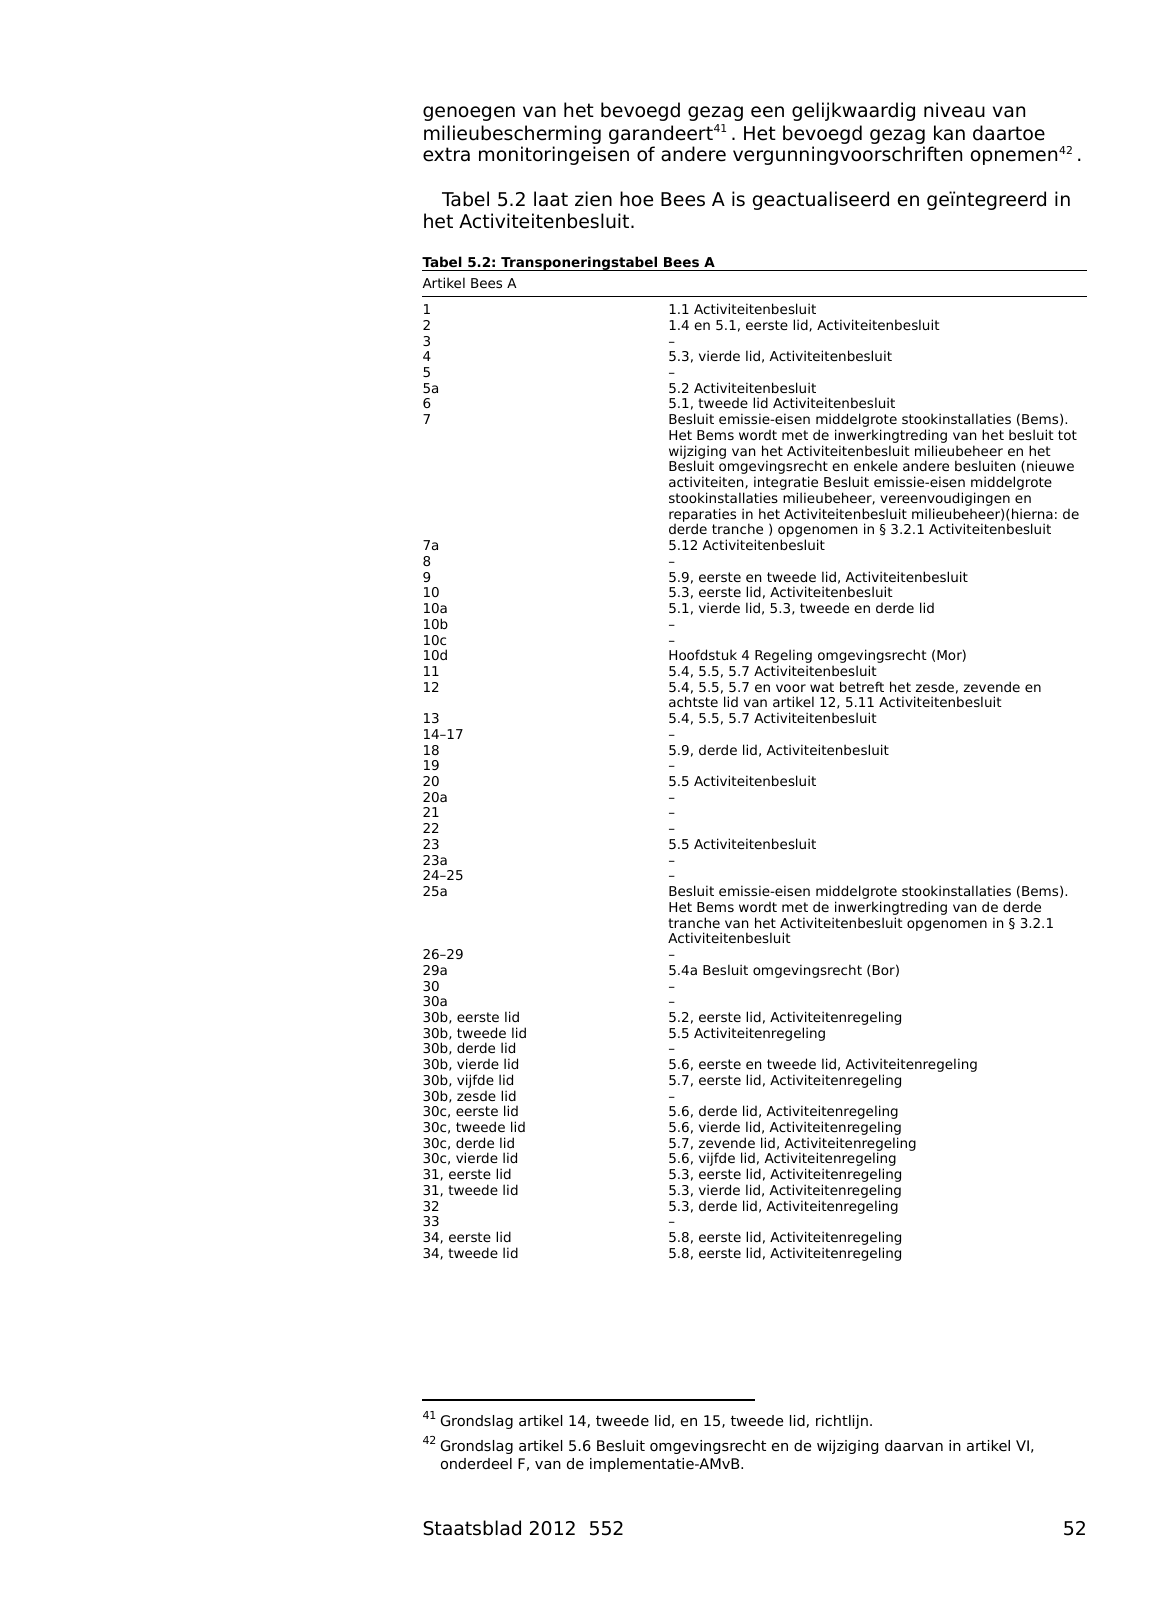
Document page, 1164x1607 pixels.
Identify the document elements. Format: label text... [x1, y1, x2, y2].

table_cell 30c, tweede lid [422, 1120, 662, 1136]
table_cell 11 [422, 664, 662, 679]
table_cell – [662, 1041, 1087, 1057]
table_cell – [662, 727, 1087, 742]
table_cell Artikel Bees A [422, 271, 662, 296]
table_cell – [662, 947, 1087, 963]
table_cell Hoofdstuk 4 Regeling omgevingsrecht (Mor) [662, 648, 1087, 664]
table_cell – [662, 758, 1087, 774]
table_cell 21 [422, 805, 662, 821]
table_cell 5.2 Activiteitenbesluit [662, 381, 1087, 396]
table_cell 5.2, eerste lid, Activiteitenregeling [662, 1010, 1087, 1026]
table_cell – [662, 868, 1087, 884]
table_cell 1.1 Activiteitenbesluit [662, 297, 1087, 318]
table_cell 5.5 Activiteitenbesluit [662, 774, 1087, 789]
table_cell – [662, 365, 1087, 381]
table_cell 10c [422, 632, 662, 648]
table_cell 30c, derde lid [422, 1136, 662, 1151]
table_cell 5.1, tweede lid Activiteitenbesluit [662, 396, 1087, 412]
table_cell 5.6, derde lid, Activiteitenregeling [662, 1104, 1087, 1120]
table_cell 5.3, eerste lid, Activiteitenbesluit [662, 585, 1087, 601]
table_cell 30b, tweede lid [422, 1026, 662, 1041]
table_cell [662, 271, 1087, 296]
table_cell 5.4, 5.5, 5.7 Activiteitenbesluit [662, 664, 1087, 679]
table_cell 10a [422, 601, 662, 617]
table_cell 5.3, vierde lid, Activiteitenbesluit [662, 349, 1087, 365]
table_cell 5.3, eerste lid, Activiteitenregeling [662, 1167, 1087, 1183]
table_cell 5.7, eerste lid, Activiteitenregeling [662, 1073, 1087, 1088]
table_cell 23 [422, 837, 662, 852]
table_cell 25a [422, 884, 662, 947]
table_cell 10b [422, 617, 662, 632]
table_cell 5.1, vierde lid, 5.3, tweede en derde lid [662, 601, 1087, 617]
table_cell 14–17 [422, 727, 662, 742]
table_cell 34, eerste lid [422, 1230, 662, 1246]
table_cell 30c, vierde lid [422, 1151, 662, 1167]
text genoegen van het bevoegd gezag een gelijkwaardig niveau van milieubescherming garandeert. Het bevoegd gezag kan daartoe extra monitoringeisen of andere vergunningvoorschriften opnemen. [422, 100, 1087, 166]
table_cell 30b, vierde lid [422, 1057, 662, 1073]
table_cell 31, eerste lid [422, 1167, 662, 1183]
table_cell 5.9, eerste en tweede lid, Activiteitenbesluit [662, 569, 1087, 585]
table_cell 26–29 [422, 947, 662, 963]
table_cell – [662, 1089, 1087, 1104]
text Grondslag artikel 14, tweede lid, en 15, tweede lid, richtlijn. [422, 1409, 1087, 1431]
table_cell 4 [422, 349, 662, 365]
table_cell 5.8, eerste lid, Activiteitenregeling [662, 1230, 1087, 1246]
table_cell 2 [422, 318, 662, 333]
table_cell 22 [422, 821, 662, 837]
table_cell 10d [422, 648, 662, 664]
table_cell 30b, derde lid [422, 1041, 662, 1057]
table_cell – [662, 632, 1087, 648]
table_cell – [662, 978, 1087, 994]
table_cell 7a [422, 538, 662, 554]
table_cell 1 [422, 297, 662, 318]
table_cell 5.6, eerste en tweede lid, Activiteitenregeling [662, 1057, 1087, 1073]
table_cell 5 [422, 365, 662, 381]
table_cell – [662, 1214, 1087, 1230]
table_cell – [662, 853, 1087, 868]
table_cell – [662, 821, 1087, 837]
table_cell 33 [422, 1214, 662, 1230]
table_cell 5.3, vierde lid, Activiteitenregeling [662, 1183, 1087, 1198]
table_cell 31, tweede lid [422, 1183, 662, 1198]
table_cell 5.4a Besluit omgevingsrecht (Bor) [662, 963, 1087, 978]
table_cell 5.5 Activiteitenbesluit [662, 837, 1087, 852]
table_cell – [662, 334, 1087, 349]
text Tabel 5.2 laat zien hoe Bees A is geactualiseerd en geïntegreerd in het Activiteitenbesluit. [422, 188, 1087, 232]
table_cell Besluit emissie-eisen middelgrote stookinstallaties (Bems). Het Bems wordt met de inwerkingtreding van de derde tranche van het Activiteitenbesluit opgenomen in § 3.2.1 Activiteitenbesluit [662, 884, 1087, 947]
table_cell 5.6, vierde lid, Activiteitenregeling [662, 1120, 1087, 1136]
table_cell 24–25 [422, 868, 662, 884]
table_cell 23a [422, 853, 662, 868]
table_cell 5.7, zevende lid, Activiteitenregeling [662, 1136, 1087, 1151]
table_cell 30b, eerste lid [422, 1010, 662, 1026]
table_cell 30a [422, 994, 662, 1010]
table_cell 5.8, eerste lid, Activiteitenregeling [662, 1246, 1087, 1261]
table_cell 10 [422, 585, 662, 601]
table_cell 34, tweede lid [422, 1246, 662, 1261]
table_cell 18 [422, 743, 662, 758]
table_cell 30c, eerste lid [422, 1104, 662, 1120]
text Grondslag artikel 5.6 Besluit omgevingsrecht en de wijziging daarvan in artikel VI, onderdeel F, van de implementatie-AMvB. [422, 1434, 1087, 1473]
table_cell 5.6, vijfde lid, Activiteitenregeling [662, 1151, 1087, 1167]
table_cell 5.4, 5.5, 5.7 Activiteitenbesluit [662, 711, 1087, 727]
table_cell 5.9, derde lid, Activiteitenbesluit [662, 743, 1087, 758]
table_cell 12 [422, 680, 662, 711]
table_cell 8 [422, 554, 662, 569]
table_cell 20a [422, 790, 662, 805]
table_cell 7 [422, 412, 662, 538]
table_cell – [662, 805, 1087, 821]
table_cell 5.5 Activiteitenregeling [662, 1026, 1087, 1041]
table_cell 19 [422, 758, 662, 774]
table_cell 30b, vijfde lid [422, 1073, 662, 1088]
table_cell – [662, 994, 1087, 1010]
table_header Tabel 5.2: Transponeringstabel Bees A [422, 254, 1087, 270]
table_cell – [662, 790, 1087, 805]
table_cell 32 [422, 1199, 662, 1214]
table_cell 5.4, 5.5, 5.7 en voor wat betreft het zesde, zevende en achtste lid van artikel 12, 5.11 Activiteitenbesluit [662, 680, 1087, 711]
table_cell 9 [422, 569, 662, 585]
table_cell Besluit emissie-eisen middelgrote stookinstallaties (Bems). Het Bems wordt met de inwerkingtreding van het besluit tot wijziging van het Activiteitenbesluit milieubeheer en het Besluit omgevingsrecht en enkele andere besluiten (nieuwe activiteiten, integratie Besluit emissie-eisen middelgrote stookinstallaties milieubeheer, vereenvoudigingen en reparaties in het Activiteitenbesluit milieubeheer)(hierna: de derde tranche ) opgenomen in § 3.2.1 Activiteitenbesluit [662, 412, 1087, 538]
table_cell 13 [422, 711, 662, 727]
table_cell 20 [422, 774, 662, 789]
table_cell 5a [422, 381, 662, 396]
table_cell 30 [422, 978, 662, 994]
table_cell 29a [422, 963, 662, 978]
table_cell – [662, 617, 1087, 632]
table_cell 30b, zesde lid [422, 1089, 662, 1104]
table_cell – [662, 554, 1087, 569]
table_cell 5.3, derde lid, Activiteitenregeling [662, 1199, 1087, 1214]
table_cell 5.12 Activiteitenbesluit [662, 538, 1087, 554]
table_cell 3 [422, 334, 662, 349]
table_cell 1.4 en 5.1, eerste lid, Activiteitenbesluit [662, 318, 1087, 333]
table_cell 6 [422, 396, 662, 412]
